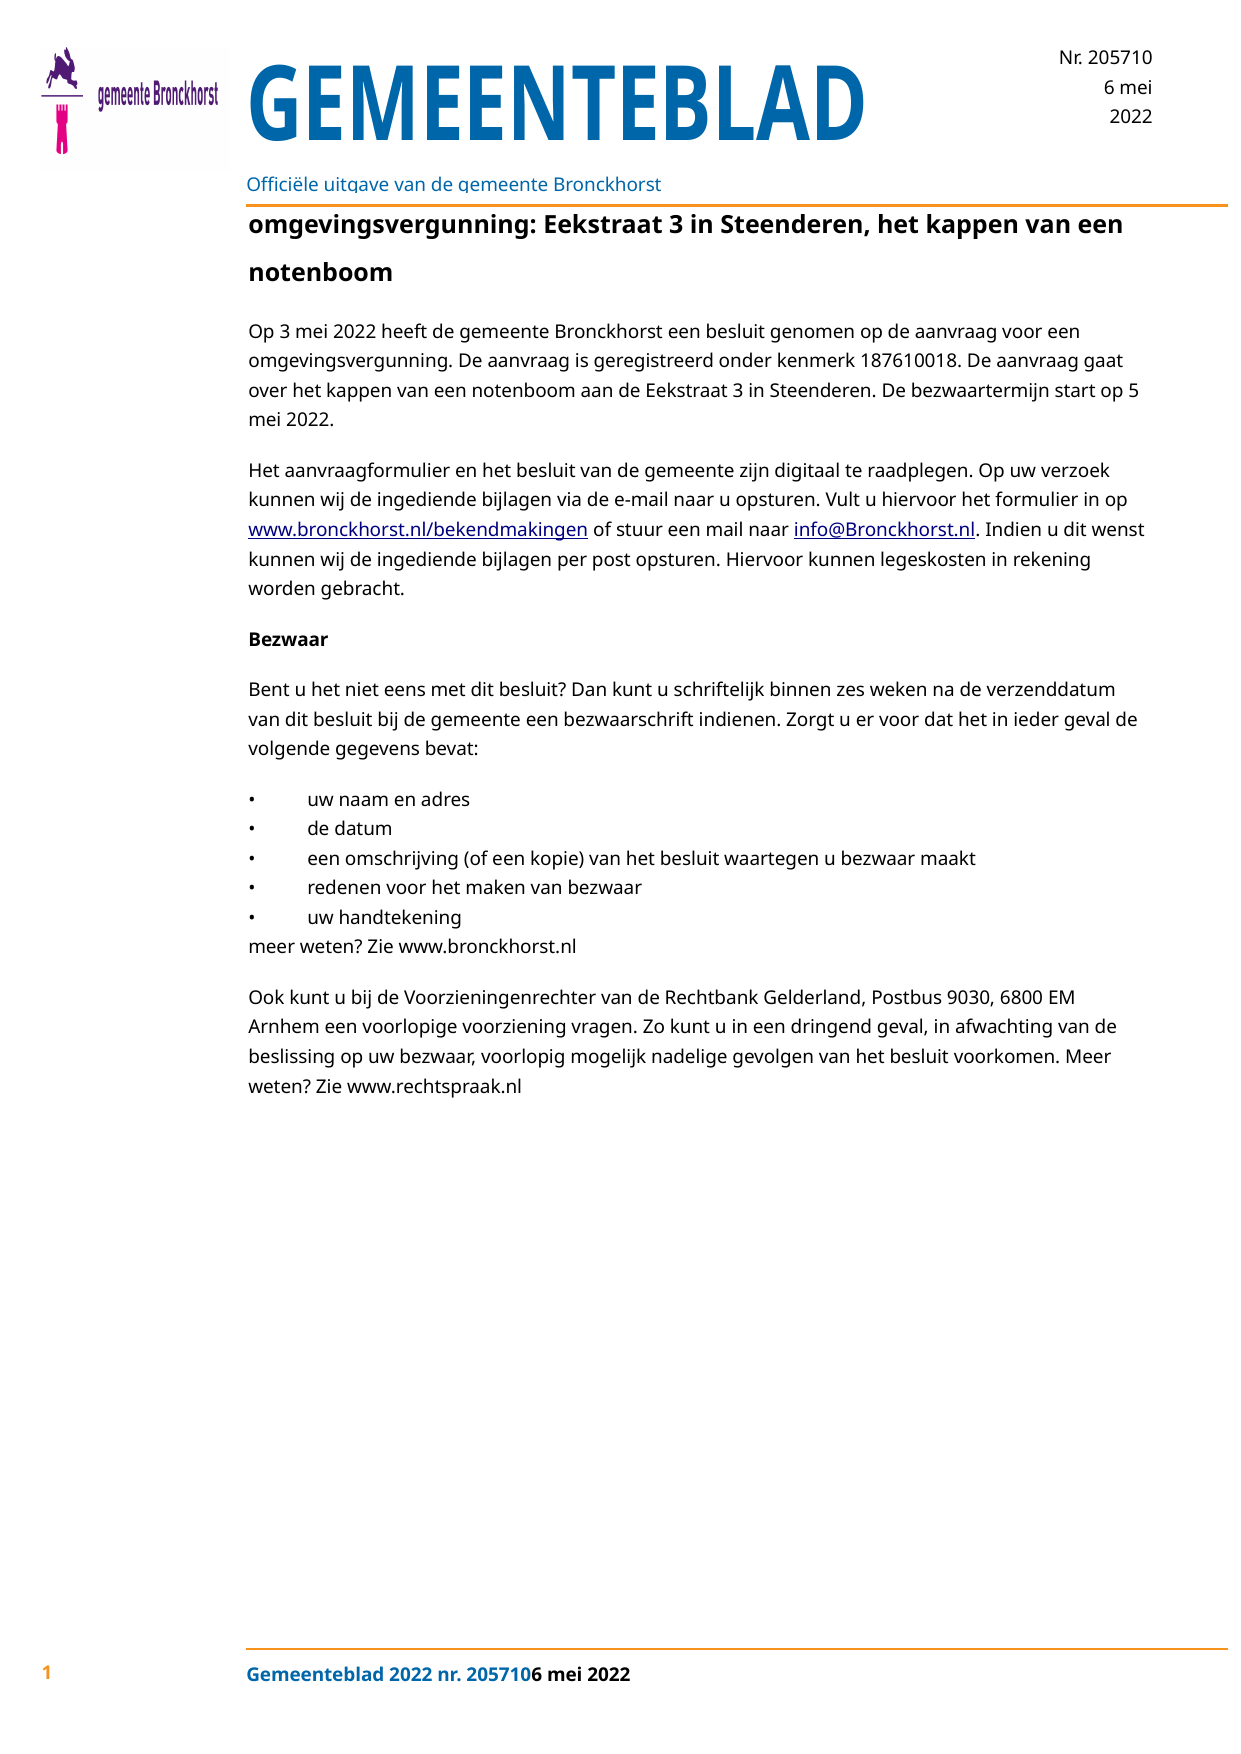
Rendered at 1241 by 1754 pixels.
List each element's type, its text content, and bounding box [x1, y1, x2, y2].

list redenen voor het maken van bezwaar [248, 874, 1152, 900]
text Op 3 mei 2022 heeft de gemeente Bronckhorst een besluit genomen op de aanvraag voor een omgevingsvergunning. De aanvraag is geregistreerd onder kenmerk 187610018. De aanvraag gaat over het kappen van een notenboom aan de Eekstraat 3 in Steenderen. De bezwaartermijn start op 5 mei 2022. [248, 318, 1152, 432]
text meer weten? Zie www.bronckhorst.nl [248, 934, 1152, 959]
text Bezwaar [248, 626, 1152, 652]
text Het aanvraagformulier en het besluit van de gemeente zijn digitaal te raadplegen. Op uw verzoek kunnen wij de ingediende bijlagen via de e-mail naar u opsturen. Vult u hiervoor het formulier in op www.bronckhorst.nl/bekendmakingen of stuur een mail naar info@Bronckhorst.nl. Indien u dit wenst kunnen wij de ingediende bijlagen per post opsturen. Hiervoor kunnen legeskosten in rekening worden gebracht. [248, 457, 1152, 601]
text Bent u het niet eens met dit besluit? Dan kunt u schriftelijk binnen zes weken na de verzenddatum van dit besluit bij de gemeente een bezwaarschrift indienen. Zorgt u er voor dat het in ieder geval de volgende gegevens bevat: [248, 676, 1152, 761]
picture [41, 47, 231, 172]
list de datum [248, 815, 1152, 841]
list een omschrijving (of een kopie) van het besluit waartegen u bezwaar maakt [248, 845, 1152, 871]
text Ook kunt u bij de Voorzieningenrechter van de Rechtbank Gelderland, Postbus 9030, 6800 EM Arnhem een voorlopige voorziening vragen. Zo kunt u in een dringend geval, in afwachting van de beslissing op uw bezwaar, voorlopig mogelijk nadelige gevolgen van het besluit voorkomen. Meer weten? Zie www.rechtspraak.nl [248, 984, 1152, 1099]
text omgevingsvergunning: Eekstraat 3 in Steenderen, het kappen van een notenboom [248, 207, 1152, 288]
list uw naam en adres [248, 786, 1152, 812]
list uw handtekening [248, 904, 1152, 930]
